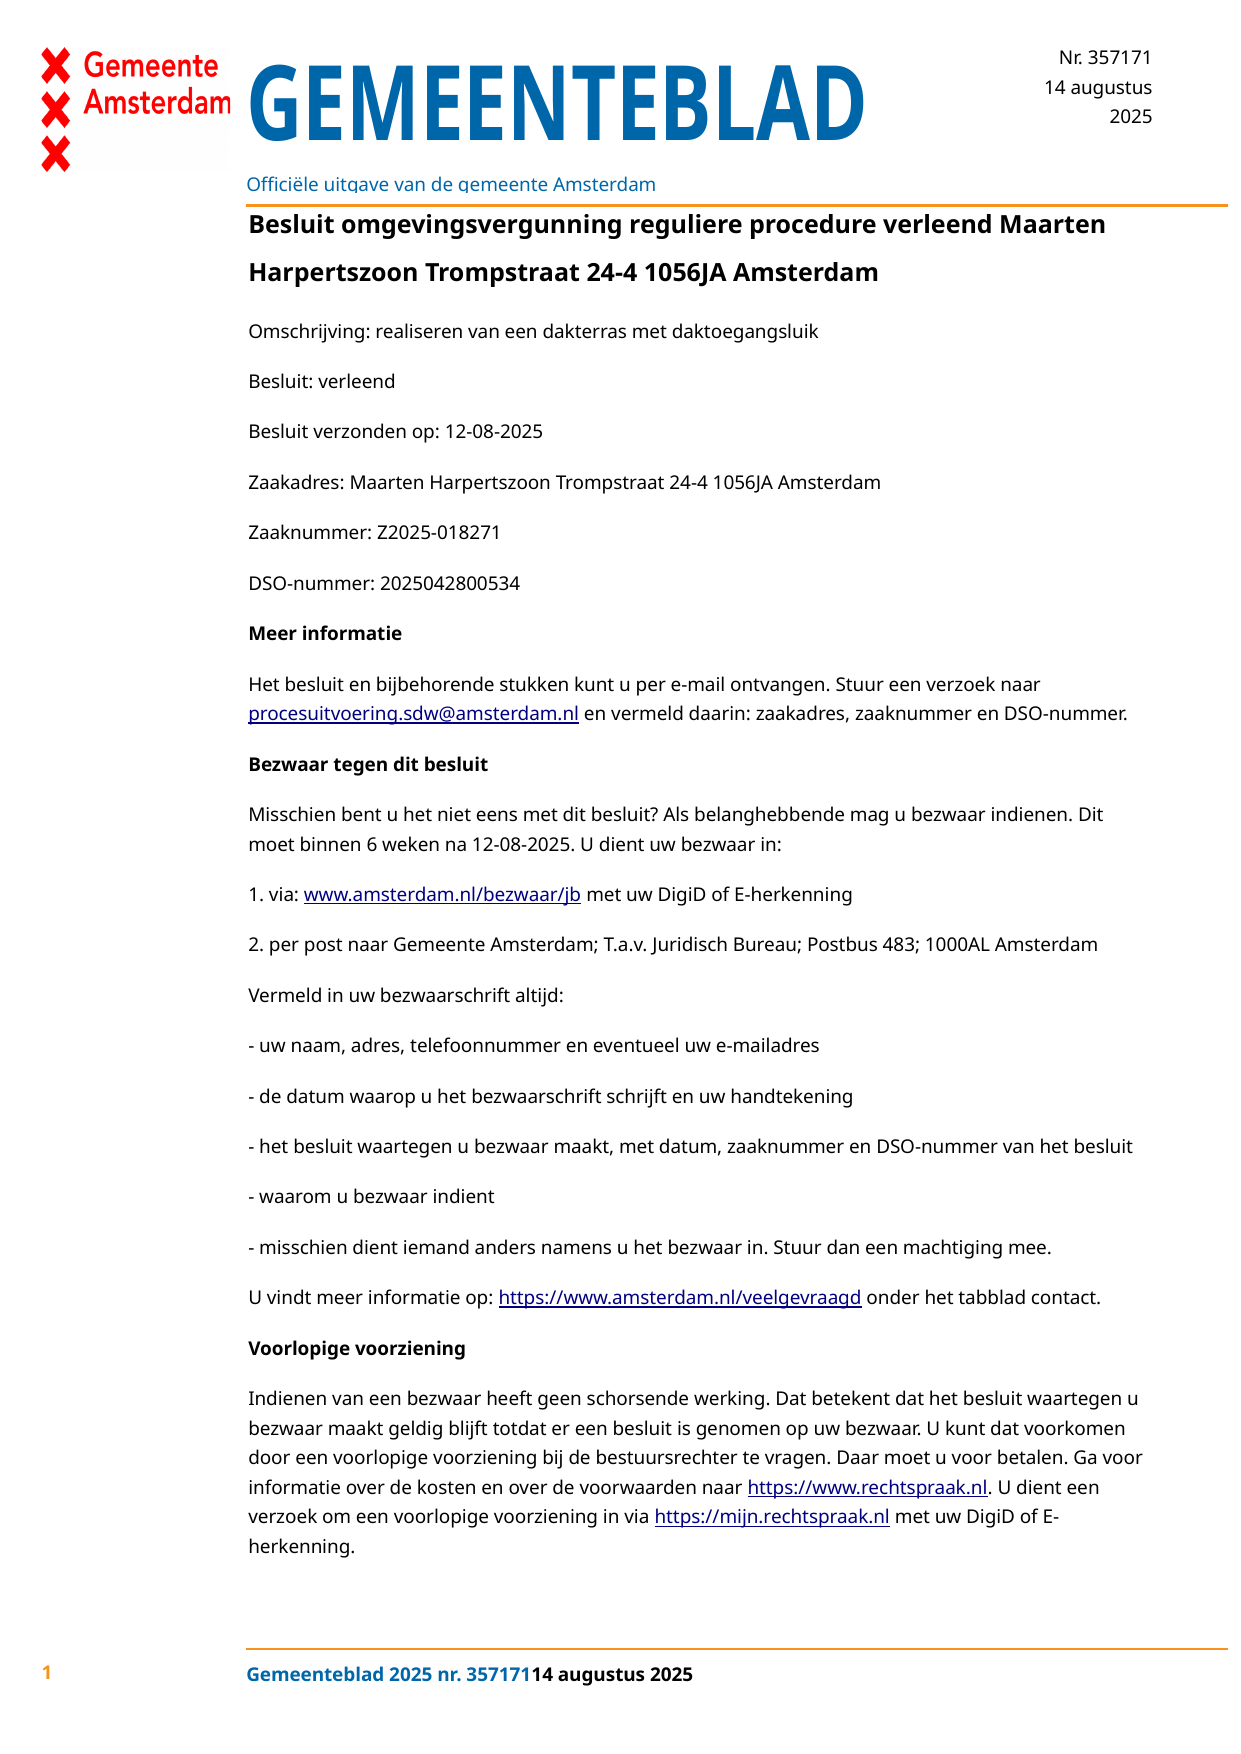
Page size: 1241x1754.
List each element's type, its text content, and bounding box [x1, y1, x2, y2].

text Meer informatie [248, 620, 1152, 646]
text - de datum waarop u het bezwaarschrift schrijft en uw handtekening [248, 1083, 1152, 1109]
picture [41, 47, 231, 172]
text Besluit omgevingsvergunning reguliere procedure verleend Maarten Harpertszoon Trompstraat 24-4 1056JA Amsterdam [248, 207, 1152, 288]
text Besluit: verleend [248, 368, 1152, 394]
text U vindt meer informatie op: https://www.amsterdam.nl/veelgevraagd onder het tabblad contact. [248, 1284, 1152, 1310]
text - uw naam, adres, telefoonnummer en eventueel uw e-mailadres [248, 1032, 1152, 1058]
text DSO-nummer: 2025042800534 [248, 570, 1152, 596]
text Zaakadres: Maarten Harpertszoon Trompstraat 24-4 1056JA Amsterdam [248, 469, 1152, 495]
text 1. via: www.amsterdam.nl/bezwaar/jb met uw DigiD of E-herkenning [248, 881, 1152, 907]
text - het besluit waartegen u bezwaar maakt, met datum, zaaknummer en DSO-nummer van het besluit [248, 1133, 1152, 1159]
text Misschien bent u het niet eens met dit besluit? Als belanghebbende mag u bezwaar indienen. Dit moet binnen 6 weken na 12-08-2025. U dient uw bezwaar in: [248, 801, 1152, 857]
text 2. per post naar Gemeente Amsterdam; T.a.v. Juridisch Bureau; Postbus 483; 1000AL Amsterdam [248, 932, 1152, 957]
text Zaaknummer: Z2025-018271 [248, 519, 1152, 545]
text Het besluit en bijbehorende stukken kunt u per e-mail ontvangen. Stuur een verzoek naar procesuitvoering.sdw@amsterdam.nl en vermeld daarin: zaakadres, zaaknummer en DSO-nummer. [248, 671, 1152, 726]
text - misschien dient iemand anders namens u het bezwaar in. Stuur dan een machtiging mee. [248, 1234, 1152, 1260]
text Besluit verzonden op: 12-08-2025 [248, 419, 1152, 444]
text Bezwaar tegen dit besluit [248, 751, 1152, 777]
text Indienen van een bezwaar heeft geen schorsende werking. Dat betekent dat het besluit waartegen u bezwaar maakt geldig blijft totdat er een besluit is genomen op uw bezwaar. U kunt dat voorkomen door een voorlopige voorziening bij de bestuursrechter te vragen. Daar moet u voor betalen. Ga voor informatie over de kosten en over de voorwaarden naar https://www.rechtspraak.nl. U dient een verzoek om een voorlopige voorziening in via https://mijn.rechtspraak.nl met uw DigiD of E-herkenning. [248, 1385, 1152, 1559]
text Omschrijving: realiseren van een dakterras met daktoegangsluik [248, 318, 1152, 344]
text - waarom u bezwaar indient [248, 1184, 1152, 1209]
text Voorlopige voorziening [248, 1335, 1152, 1361]
text Vermeld in uw bezwaarschrift altijd: [248, 982, 1152, 1008]
